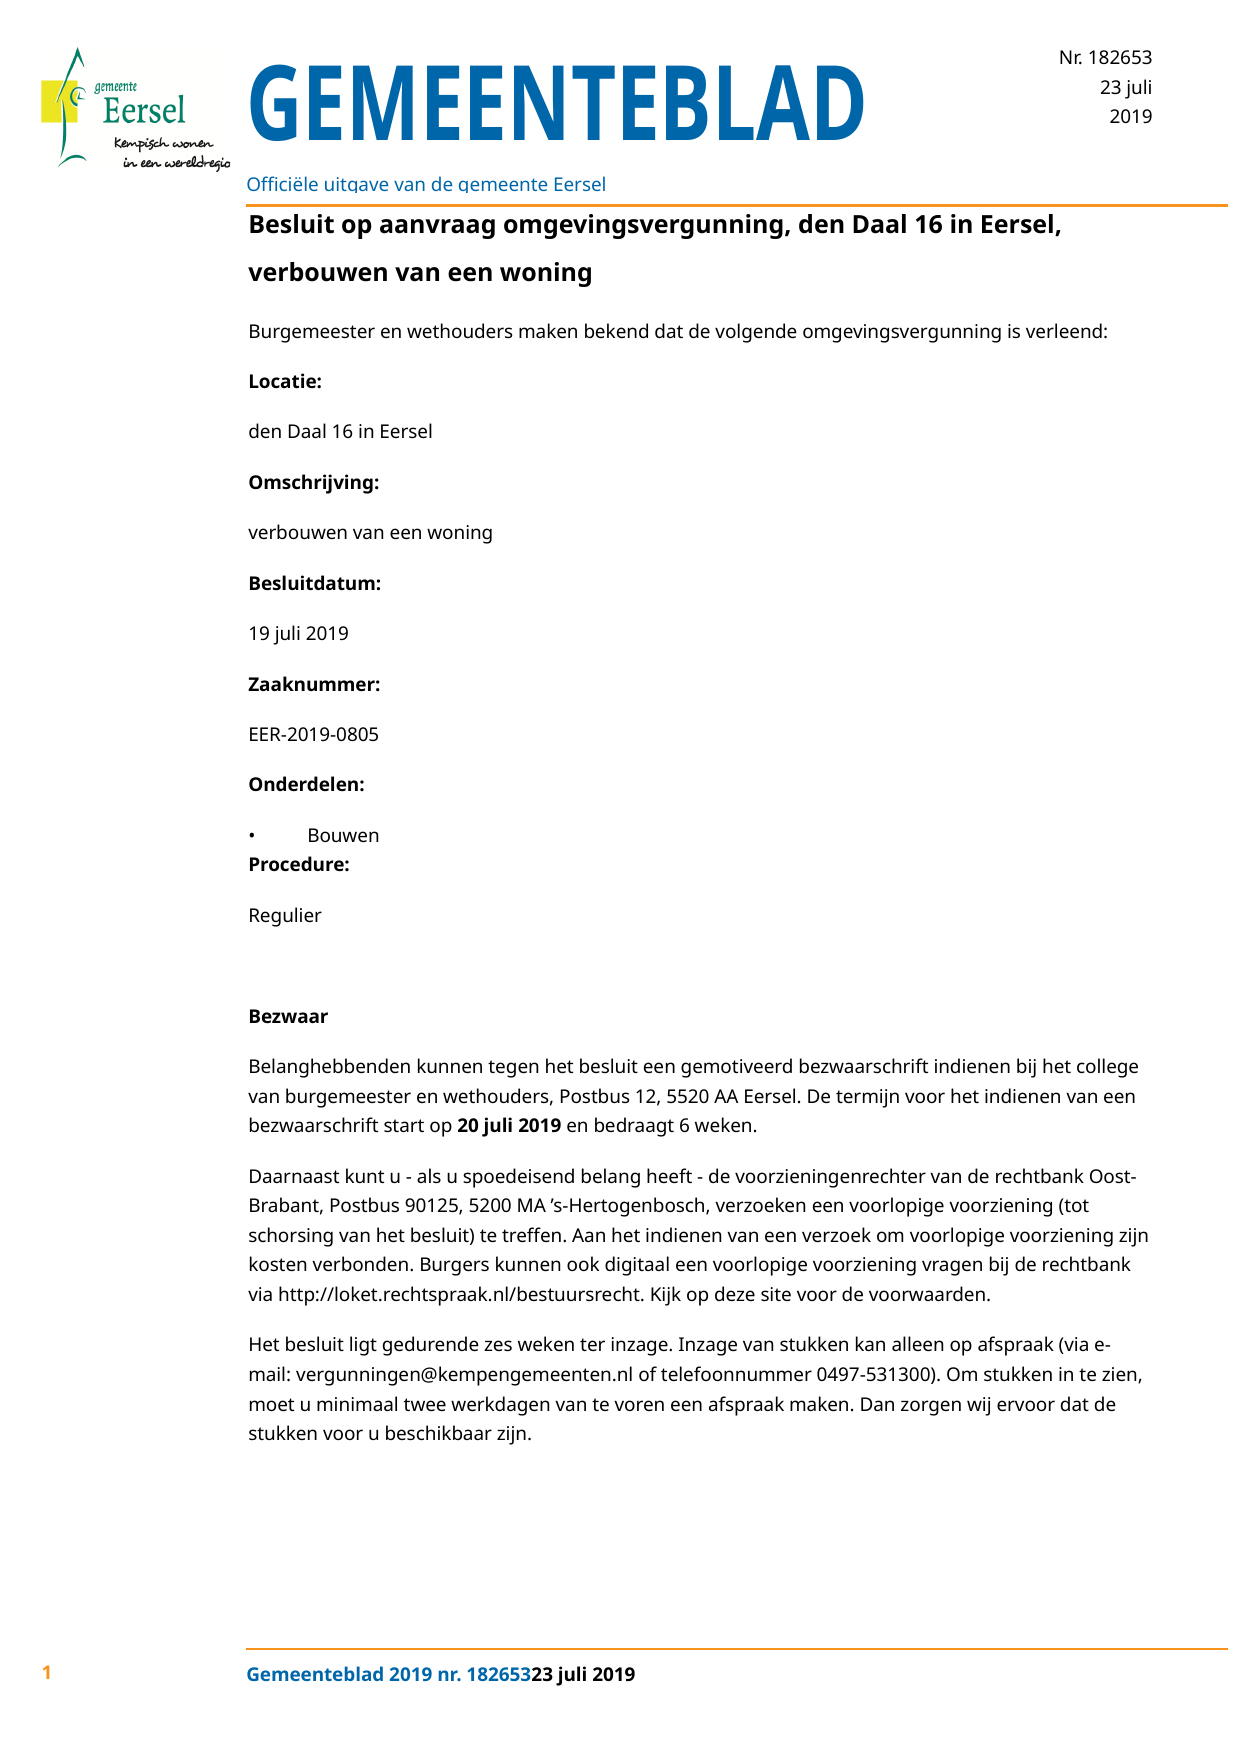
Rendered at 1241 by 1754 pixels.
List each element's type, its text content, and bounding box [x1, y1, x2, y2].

list Bouwen [248, 822, 1152, 848]
text Daarnaast kunt u - als u spoedeisend belang heeft - de voorzieningenrechter van de rechtbank Oost-Brabant, Postbus 90125, 5200 MA ’s-Hertogenbosch, verzoeken een voorlopige voorziening (tot schorsing van het besluit) te treffen. Aan het indienen van een verzoek om voorlopige voorziening zijn kosten verbonden. Burgers kunnen ook digitaal een voorlopige voorziening vragen bij de rechtbank via http://loket.rechtspraak.nl/bestuursrecht. Kijk op deze site voor de voorwaarden. [248, 1163, 1152, 1307]
text Burgemeester en wethouders maken bekend dat de volgende omgevingsvergunning is verleend: [248, 318, 1152, 344]
text verbouwen van een woning [248, 519, 1152, 545]
text Procedure: [248, 852, 1152, 877]
text Onderdelen: [248, 772, 1152, 797]
text Belanghebbenden kunnen tegen het besluit een gemotiveerd bezwaarschrift indienen bij het college van burgemeester en wethouders, Postbus 12, 5520 AA Eersel. De termijn voor het indienen van een bezwaarschrift start op 20 juli 2019 en bedraagt 6 weken. [248, 1053, 1152, 1138]
text Besluitdatum: [248, 570, 1152, 596]
text Besluit op aanvraag omgevingsvergunning, den Daal 16 in Eersel, verbouwen van een woning [248, 207, 1152, 288]
text Omschrijving: [248, 469, 1152, 495]
text 19 juli 2019 [248, 620, 1152, 646]
picture [41, 47, 231, 172]
text Regulier [248, 902, 1152, 928]
text Zaaknummer: [248, 671, 1152, 697]
text Bezwaar [248, 1003, 1152, 1029]
text EER-2019-0805 [248, 721, 1152, 747]
text den Daal 16 in Eersel [248, 419, 1152, 444]
text Het besluit ligt gedurende zes weken ter inzage. Inzage van stukken kan alleen op afspraak (via e-mail: vergunningen@kempengemeenten.nl of telefoonnummer 0497-531300). Om stukken in te zien, moet u minimaal twee werkdagen van te voren een afspraak maken. Dan zorgen wij ervoor dat de stukken voor u beschikbaar zijn. [248, 1332, 1152, 1446]
text Locatie: [248, 368, 1152, 394]
